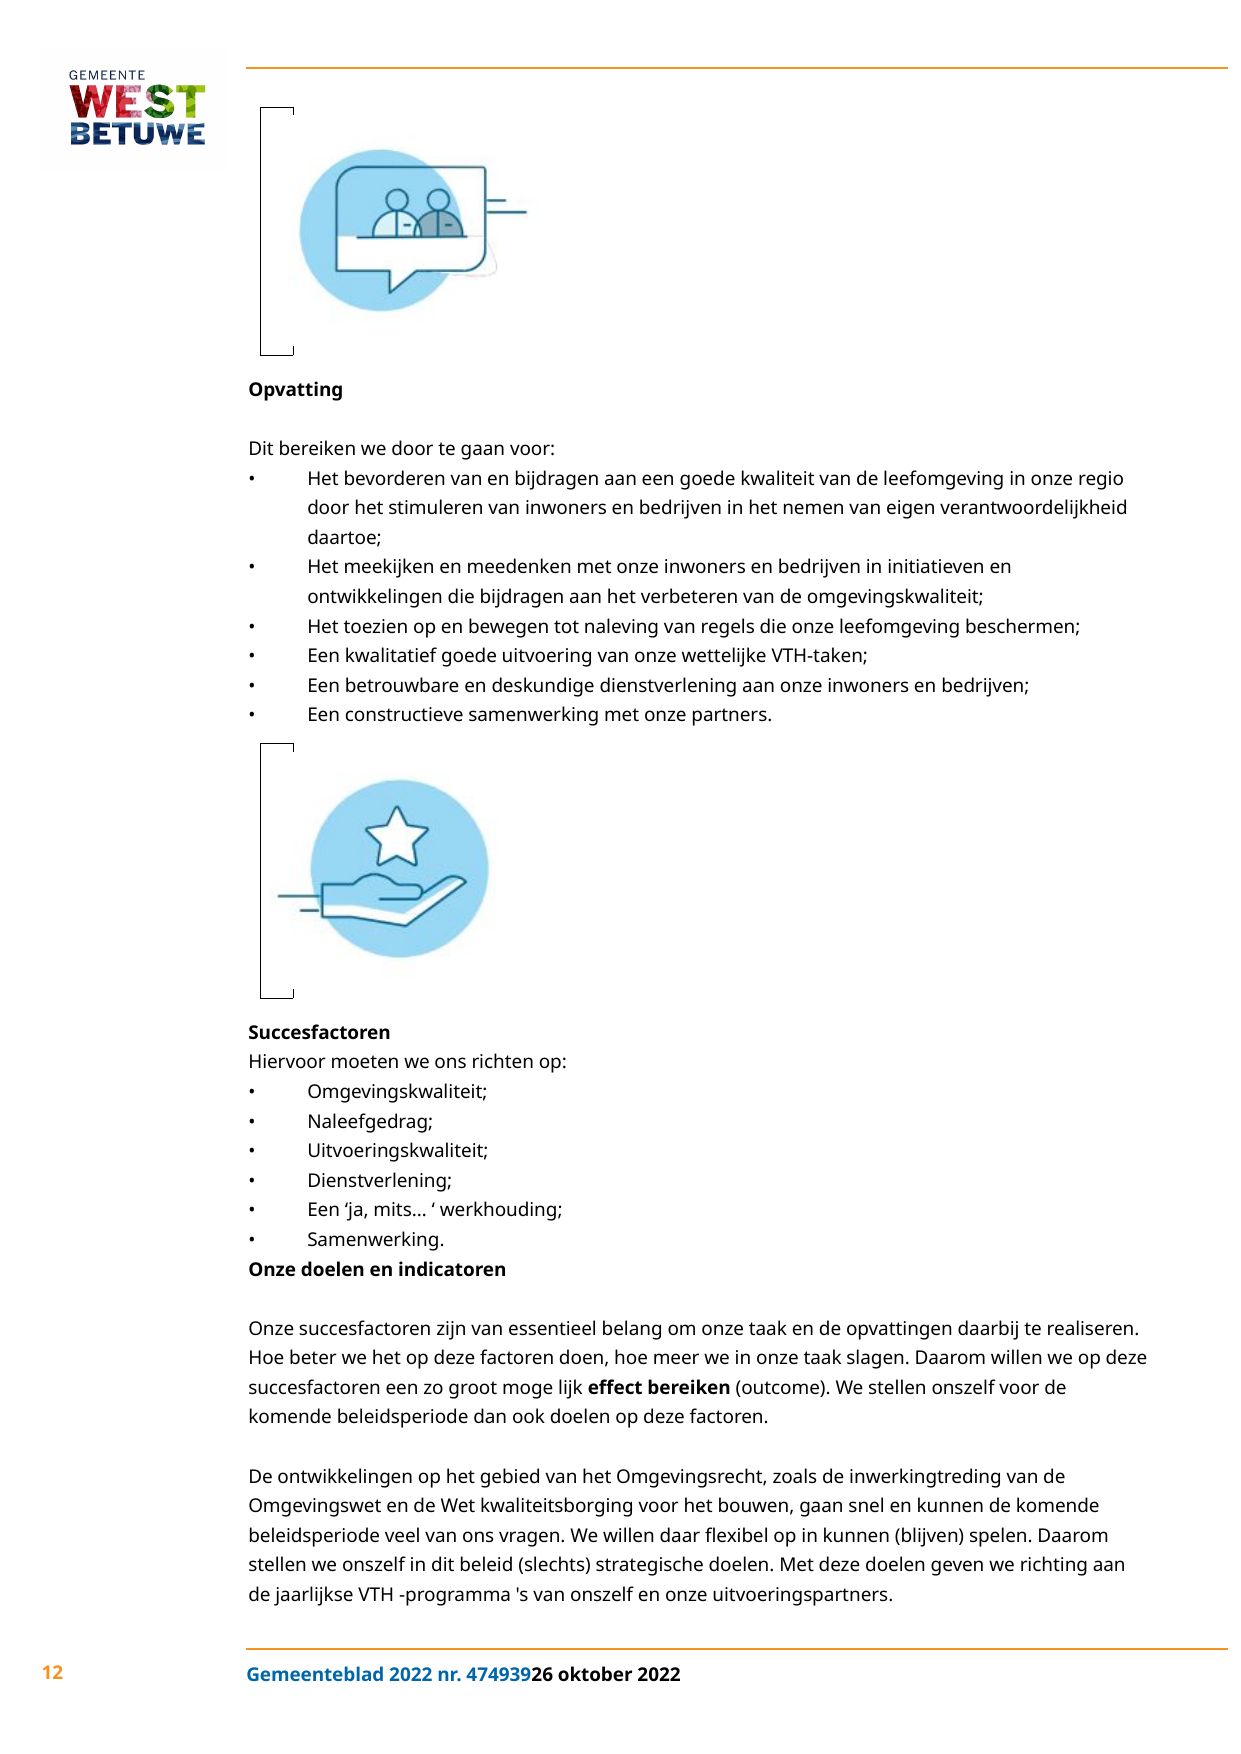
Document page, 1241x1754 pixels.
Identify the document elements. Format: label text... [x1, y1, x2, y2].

picture [268, 115, 565, 346]
list Het toezien op en bewegen tot naleving van regels die onze leefomgeving beschermen; [248, 613, 1152, 639]
list Een kwalitatief goede uitvoering van onze wettelijke VTH-taken; [248, 642, 1152, 668]
text Onze doelen en indicatoren [248, 1256, 1152, 1282]
list Dienstverlening; [248, 1167, 1152, 1193]
picture [41, 47, 231, 172]
text Onze succesfactoren zijn van essentieel belang om onze taak en de opvattingen daarbij te realiseren. Hoe beter we het op deze factoren doen, hoe meer we in onze taak slagen. Daarom willen we op deze succesfactoren een zo groot moge­ lijk effect bereiken (outcome). We stellen onszelf voor de komende beleidsperiode dan ook doelen op deze factoren. [248, 1315, 1152, 1429]
list Het meekijken en meedenken met onze inwoners en bedrijven in initiatieven en ontwikkelingen die bijdragen aan het verbeteren van de omgevingskwaliteit; [248, 554, 1152, 609]
text Succesfactoren [248, 1019, 1152, 1045]
list Samenwerking. [248, 1226, 1152, 1252]
list Omgevingskwaliteit; [248, 1078, 1152, 1104]
list Het bevorderen van en bijdragen aan een goede kwaliteit van de leefomgeving in onze regio door het stimuleren van inwoners en bedrijven in het nemen van eigen verantwoordelijkheid daartoe; [248, 465, 1152, 550]
list Een ‘ja, mits… ‘ werkhouding; [248, 1197, 1152, 1222]
list Een constructieve samenwerking met onze partners. [248, 702, 1152, 727]
list Een betrouwbare en deskundige dienstverlening aan onze inwoners en bedrijven; [248, 672, 1152, 698]
picture [268, 752, 565, 989]
list Naleefgedrag; [248, 1108, 1152, 1134]
text Opvatting [248, 376, 1152, 402]
text De ontwikkelingen op het gebied van het Omgevingsrecht, zoals de inwerkingtreding van de Omgevingswet en de Wet kwaliteitsborging voor het bouwen, gaan snel en kunnen de komende beleidsperiode veel van ons vragen. We willen daar flexibel op in kunnen (blijven) spelen. Daarom stellen we onszelf in dit beleid (slechts) strategische doelen. Met deze doelen geven we richting aan de jaarlijkse VTH -programma 's van onszelf en onze uitvoeringspartners. [248, 1463, 1152, 1607]
list Uitvoeringskwaliteit; [248, 1137, 1152, 1163]
text Hiervoor moeten we ons richten op: [248, 1049, 1152, 1074]
text Dit bereiken we door te gaan voor: [248, 435, 1152, 461]
